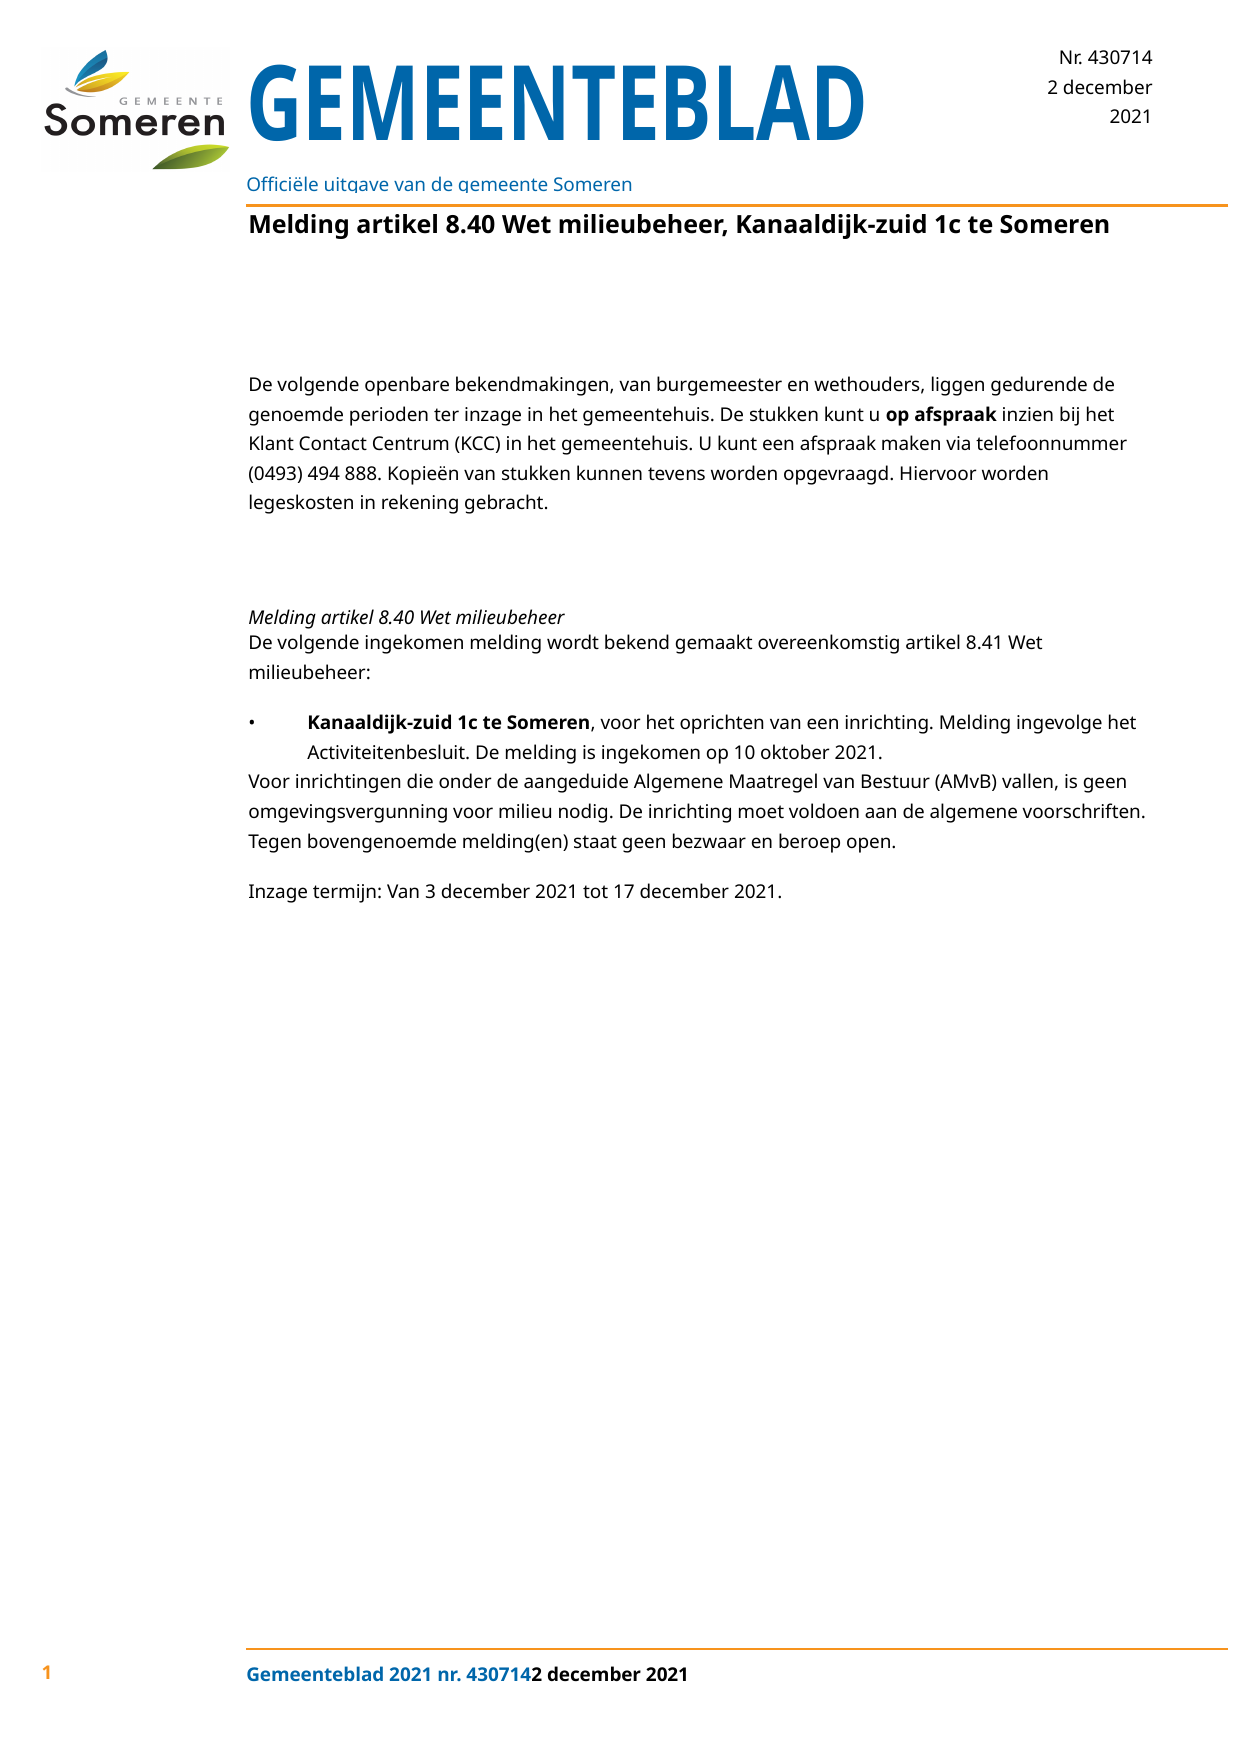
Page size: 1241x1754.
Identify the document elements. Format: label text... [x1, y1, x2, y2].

text Melding artikel 8.40 Wet milieubeheer, Kanaaldijk-zuid 1c te Someren [248, 207, 1152, 241]
list Kanaaldijk-zuid 1c te Someren, voor het oprichten van een inrichting. Melding ingevolge het Activiteitenbesluit. De melding is ingekomen op 10 oktober 2021. [248, 709, 1152, 765]
text Inzage termijn: Van 3 december 2021 tot 17 december 2021. [248, 878, 1152, 904]
text De volgende ingekomen melding wordt bekend gemaakt overeenkomstig artikel 8.41 Wet milieubeheer: [248, 629, 1152, 685]
text De volgende openbare bekendmakingen, van burgemeester en wethouders, liggen gedurende de genoemde perioden ter inzage in het gemeentehuis. De stukken kunt u op afspraak inzien bij het Klant Contact Centrum (KCC) in het gemeentehuis. U kunt een afspraak maken via telefoonnummer (0493) 494 888. Kopieën van stukken kunnen tevens worden opgevraagd. Hiervoor worden legeskosten in rekening gebracht. [248, 371, 1152, 515]
text Melding artikel 8.40 Wet milieubeheer [248, 604, 1152, 629]
picture [41, 47, 231, 172]
text Voor inrichtingen die onder de aangeduide Algemene Maatregel van Bestuur (AMvB) vallen, is geen omgevingsvergunning voor milieu nodig. De inrichting moet voldoen aan de algemene voorschriften. Tegen bovengenoemde melding(en) staat geen bezwaar en beroep open. [248, 769, 1152, 854]
